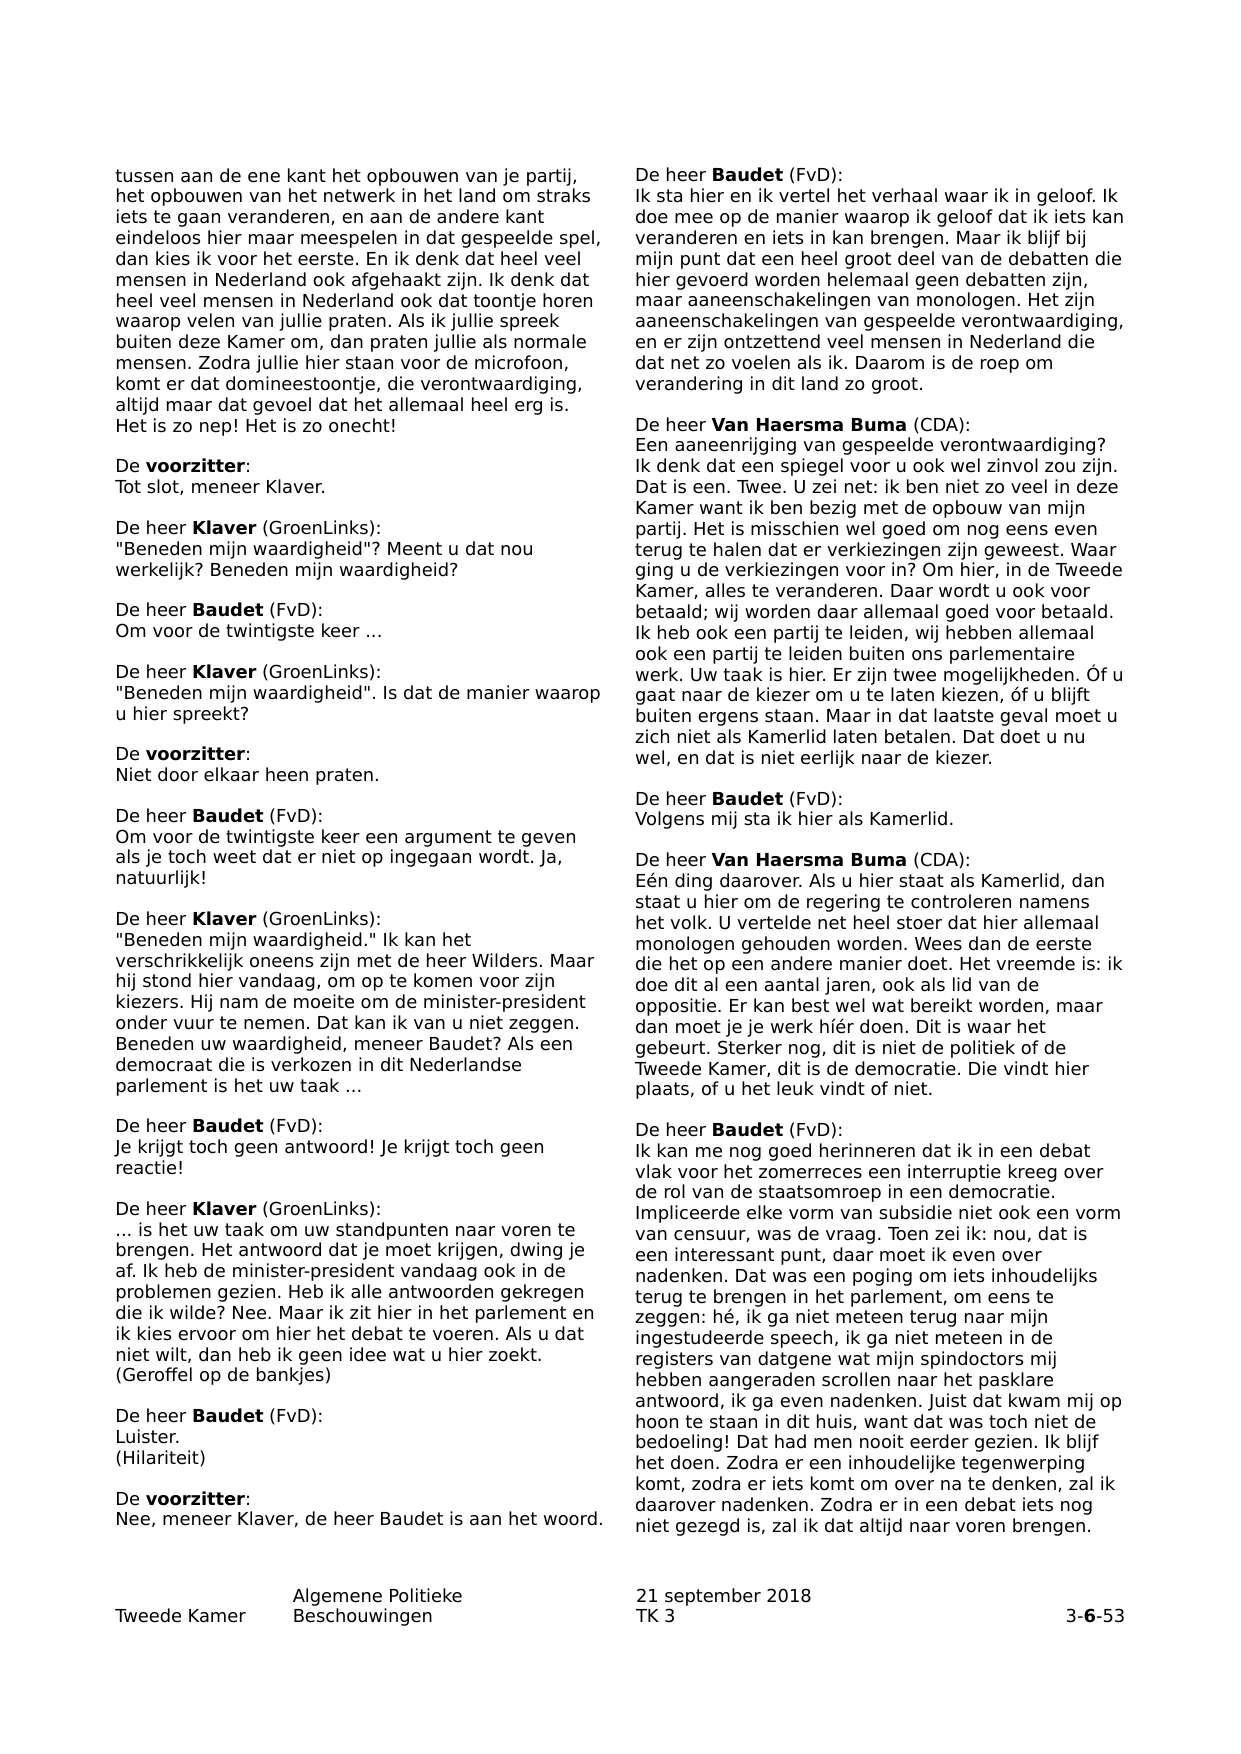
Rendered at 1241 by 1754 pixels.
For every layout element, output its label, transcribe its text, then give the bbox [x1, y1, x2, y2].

text ... is het uw taak om uw standpunten naar voren te brengen. Het antwoord dat je moet krijgen, dwing je af. Ik heb de minister-president vandaag ook in de problemen gezien. Heb ik alle antwoorden gekregen die ik wilde? Nee. Maar ik zit hier in het parlement en ik kies ervoor om hier het debat te voeren. Als u dat niet wilt, dan heb ik geen idee wat u hier zoekt. [115, 1219, 605, 1365]
text De heer Baudet (FvD): [115, 806, 605, 826]
text De voorzitter: [115, 456, 605, 477]
text De heer Baudet (FvD): [635, 165, 1125, 186]
text Ik kan me nog goed herinneren dat ik in een debat vlak voor het zomerreces een interruptie kreeg over de rol van de staatsomroep in een democratie. Impliceerde elke vorm van subsidie niet ook een vorm van censuur, was de vraag. Toen zei ik: nou, dat is een interessant punt, daar moet ik even over nadenken. Dat was een poging om iets inhoudelijks terug te brengen in het parlement, om eens te zeggen: hé, ik ga niet meteen terug naar mijn ingestudeerde speech, ik ga niet meteen in de registers van datgene wat mijn spindoctors mij hebben aangeraden scrollen naar het pasklare antwoord, ik ga even nadenken. Juist dat kwam mij op hoon te staan in dit huis, want dat was toch niet de bedoeling! Dat had men nooit eerder gezien. Ik blijf het doen. Zodra er een inhoudelijke tegenwerping komt, zodra er iets komt om over na te denken, zal ik daarover nadenken. Zodra er in een debat iets nog niet gezegd is, zal ik dat altijd naar voren brengen. [635, 1141, 1125, 1536]
text De heer Klaver (GroenLinks): [115, 662, 605, 682]
text De heer Klaver (GroenLinks): [115, 1199, 605, 1219]
text De heer Van Haersma Buma (CDA): [635, 414, 1125, 435]
text Volgens mij sta ik hier als Kamerlid. [635, 809, 1125, 830]
text Tot slot, meneer Klaver. [115, 477, 605, 498]
text Om voor de twintigste keer een argument te geven als je toch weet dat er niet op ingegaan wordt. Ja, natuurlijk! [115, 826, 605, 889]
text Luister. [115, 1427, 605, 1448]
text Je krijgt toch geen antwoord! Je krijgt toch geen reactie! [115, 1137, 605, 1179]
text Een aaneenrijging van gespeelde verontwaardiging? Ik denk dat een spiegel voor u ook wel zinvol zou zijn. Dat is een. Twee. U zei net: ik ben niet zo veel in deze Kamer want ik ben bezig met de opbouw van mijn partij. Het is misschien wel goed om nog eens even terug te halen dat er verkiezingen zijn geweest. Waar ging u de verkiezingen voor in? Om hier, in de Tweede Kamer, alles te veranderen. Daar wordt u ook voor betaald; wij worden daar allemaal goed voor betaald. Ik heb ook een partij te leiden, wij hebben allemaal ook een partij te leiden buiten ons parlementaire werk. Uw taak is hier. Er zijn twee mogelijkheden. Óf u gaat naar de kiezer om u te laten kiezen, óf u blijft buiten ergens staan. Maar in dat laatste geval moet u zich niet als Kamerlid laten betalen. Dat doet u nu wel, en dat is niet eerlijk naar de kiezer. [635, 435, 1125, 768]
text De heer Van Haersma Buma (CDA): [635, 850, 1125, 871]
text De heer Baudet (FvD): [635, 788, 1125, 809]
text De heer Baudet (FvD): [115, 600, 605, 621]
text De heer Baudet (FvD): [115, 1116, 605, 1137]
text De voorzitter: [115, 744, 605, 765]
text De heer Klaver (GroenLinks): [115, 909, 605, 929]
text tussen aan de ene kant het opbouwen van je partij, het opbouwen van het netwerk in het land om straks iets te gaan veranderen, en aan de andere kant eindeloos hier maar meespelen in dat gespeelde spel, dan kies ik voor het eerste. En ik denk dat heel veel mensen in Nederland ook afgehaakt zijn. Ik denk dat heel veel mensen in Nederland ook dat toontje horen waarop velen van jullie praten. Als ik jullie spreek buiten deze Kamer om, dan praten jullie als normale mensen. Zodra jullie hier staan voor de microfoon, komt er dat domineestoontje, die verontwaardiging, altijd maar dat gevoel dat het allemaal heel erg is. Het is zo nep! Het is zo onecht! [115, 165, 605, 436]
text "Beneden mijn waardigheid". Is dat de manier waarop u hier spreekt? [115, 682, 605, 724]
text "Beneden mijn waardigheid"? Meent u dat nou werkelijk? Beneden mijn waardigheid? [115, 538, 605, 580]
text De heer Klaver (GroenLinks): [115, 518, 605, 538]
text Om voor de twintigste keer ... [115, 621, 605, 642]
text De voorzitter: [115, 1488, 605, 1509]
text (Hilariteit) [115, 1448, 605, 1468]
text De heer Baudet (FvD): [115, 1406, 605, 1427]
text Niet door elkaar heen praten. [115, 765, 605, 786]
text "Beneden mijn waardigheid." Ik kan het verschrikkelijk oneens zijn met de heer Wilders. Maar hij stond hier vandaag, om op te komen voor zijn kiezers. Hij nam de moeite om de minister-president onder vuur te nemen. Dat kan ik van u niet zeggen. Beneden uw waardigheid, meneer Baudet? Als een democraat die is verkozen in dit Nederlandse parlement is het uw taak ... [115, 929, 605, 1096]
text Ik sta hier en ik vertel het verhaal waar ik in geloof. Ik doe mee op de manier waarop ik geloof dat ik iets kan veranderen en iets in kan brengen. Maar ik blijf bij mijn punt dat een heel groot deel van de debatten die hier gevoerd worden helemaal geen debatten zijn, maar aaneenschakelingen van monologen. Het zijn aaneenschakelingen van gespeelde verontwaardiging, en er zijn ontzettend veel mensen in Nederland die dat net zo voelen als ik. Daarom is de roep om verandering in dit land zo groot. [635, 186, 1125, 394]
text Eén ding daarover. Als u hier staat als Kamerlid, dan staat u hier om de regering te controleren namens het volk. U vertelde net heel stoer dat hier allemaal monologen gehouden worden. Wees dan de eerste die het op een andere manier doet. Het vreemde is: ik doe dit al een aantal jaren, ook als lid van de oppositie. Er kan best wel wat bereikt worden, maar dan moet je je werk híér doen. Dit is waar het gebeurt. Sterker nog, dit is niet de politiek of de Tweede Kamer, dit is de democratie. Die vindt hier plaats, of u het leuk vindt of niet. [635, 871, 1125, 1100]
text (Geroffel op de bankjes) [115, 1365, 605, 1386]
text De heer Baudet (FvD): [635, 1120, 1125, 1141]
text Nee, meneer Klaver, de heer Baudet is aan het woord. [115, 1509, 605, 1530]
